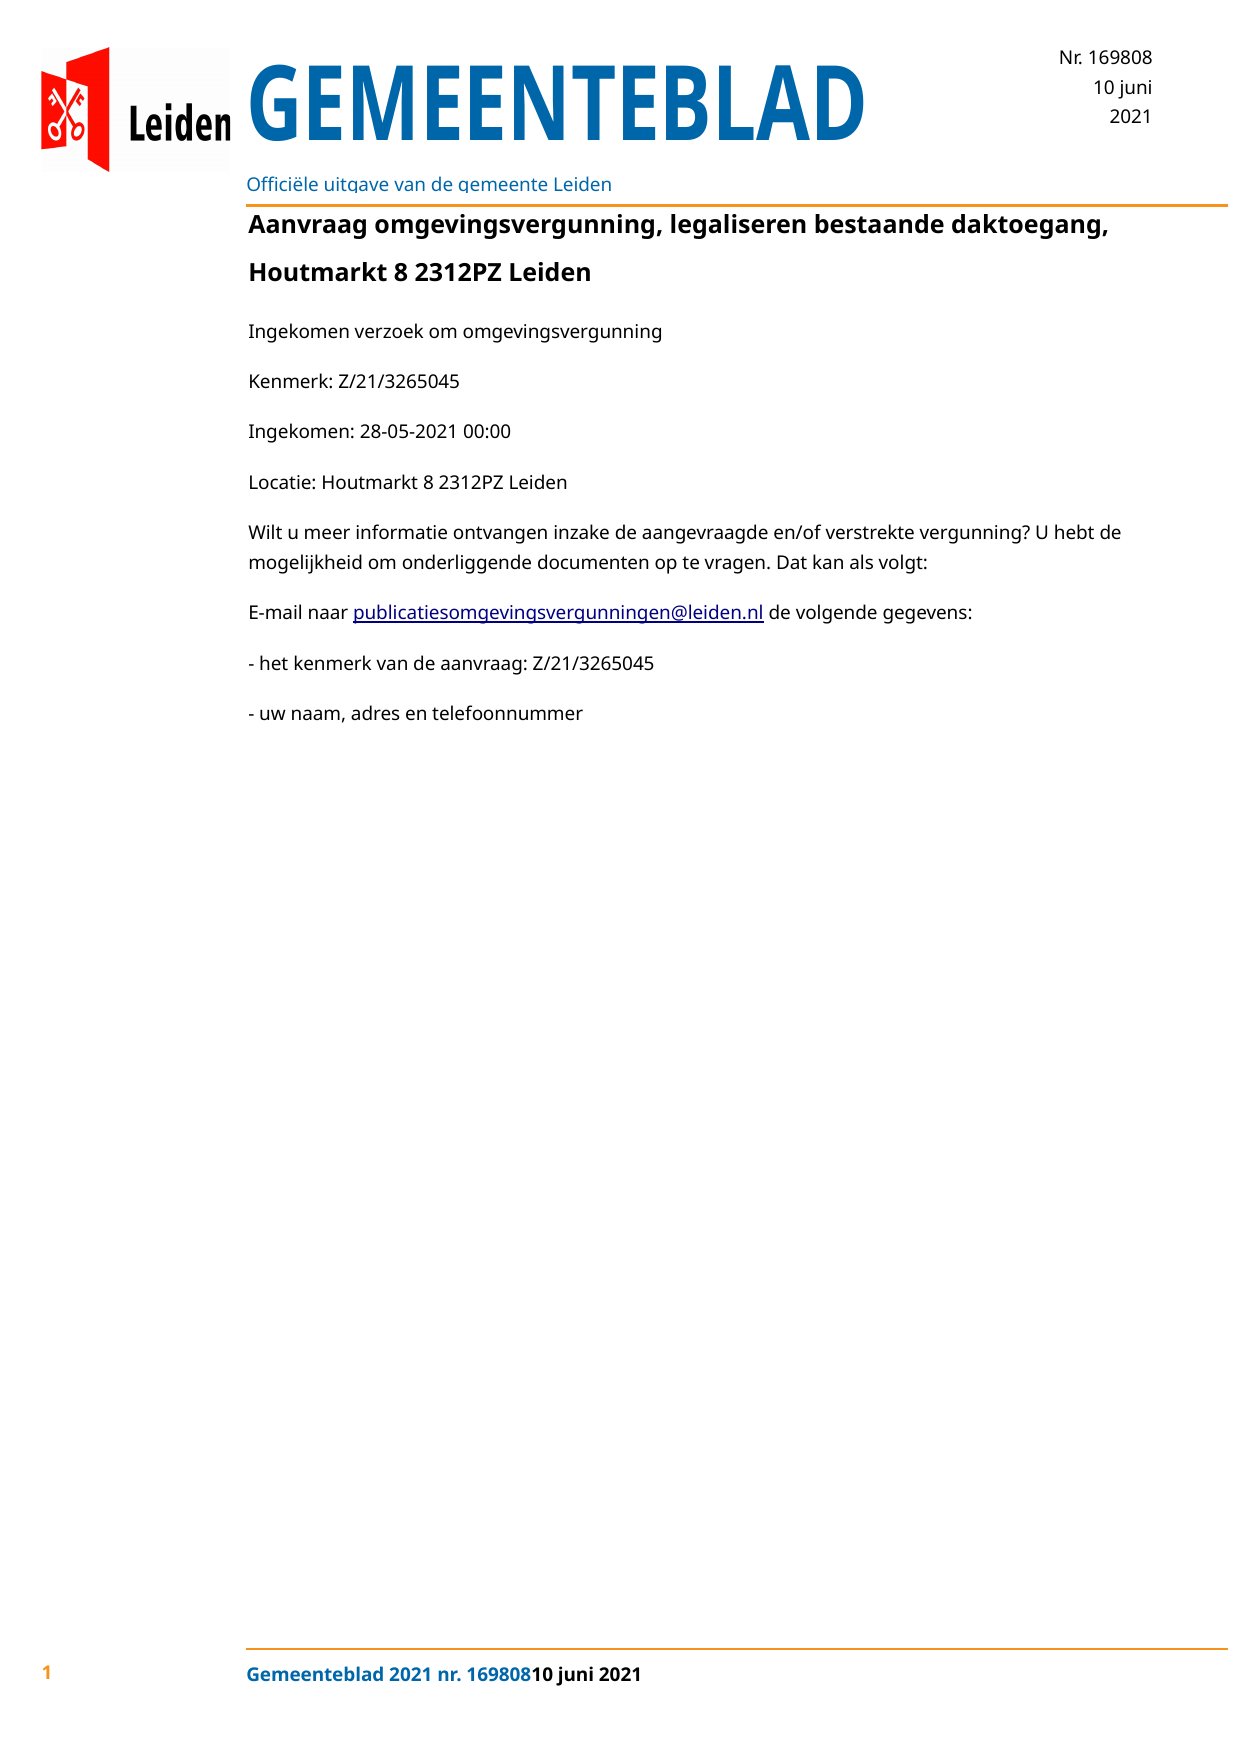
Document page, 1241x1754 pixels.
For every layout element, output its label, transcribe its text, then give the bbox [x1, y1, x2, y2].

text Aanvraag omgevingsvergunning, legaliseren bestaande daktoegang, Houtmarkt 8 2312PZ Leiden [248, 207, 1152, 288]
text Locatie: Houtmarkt 8 2312PZ Leiden [248, 469, 1152, 495]
text Ingekomen: 28-05-2021 00:00 [248, 419, 1152, 444]
text Ingekomen verzoek om omgevingsvergunning [248, 318, 1152, 344]
text E-mail naar publicatiesomgevingsvergunningen@leiden.nl de volgende gegevens: [248, 599, 1152, 625]
text - uw naam, adres en telefoonnummer [248, 700, 1152, 726]
text Kenmerk: Z/21/3265045 [248, 368, 1152, 394]
text Wilt u meer informatie ontvangen inzake de aangevraagde en/of verstrekte vergunning? U hebt de mogelijkheid om onderliggende documenten op te vragen. Dat kan als volgt: [248, 519, 1152, 575]
picture [41, 47, 231, 172]
text - het kenmerk van de aanvraag: Z/21/3265045 [248, 650, 1152, 676]
